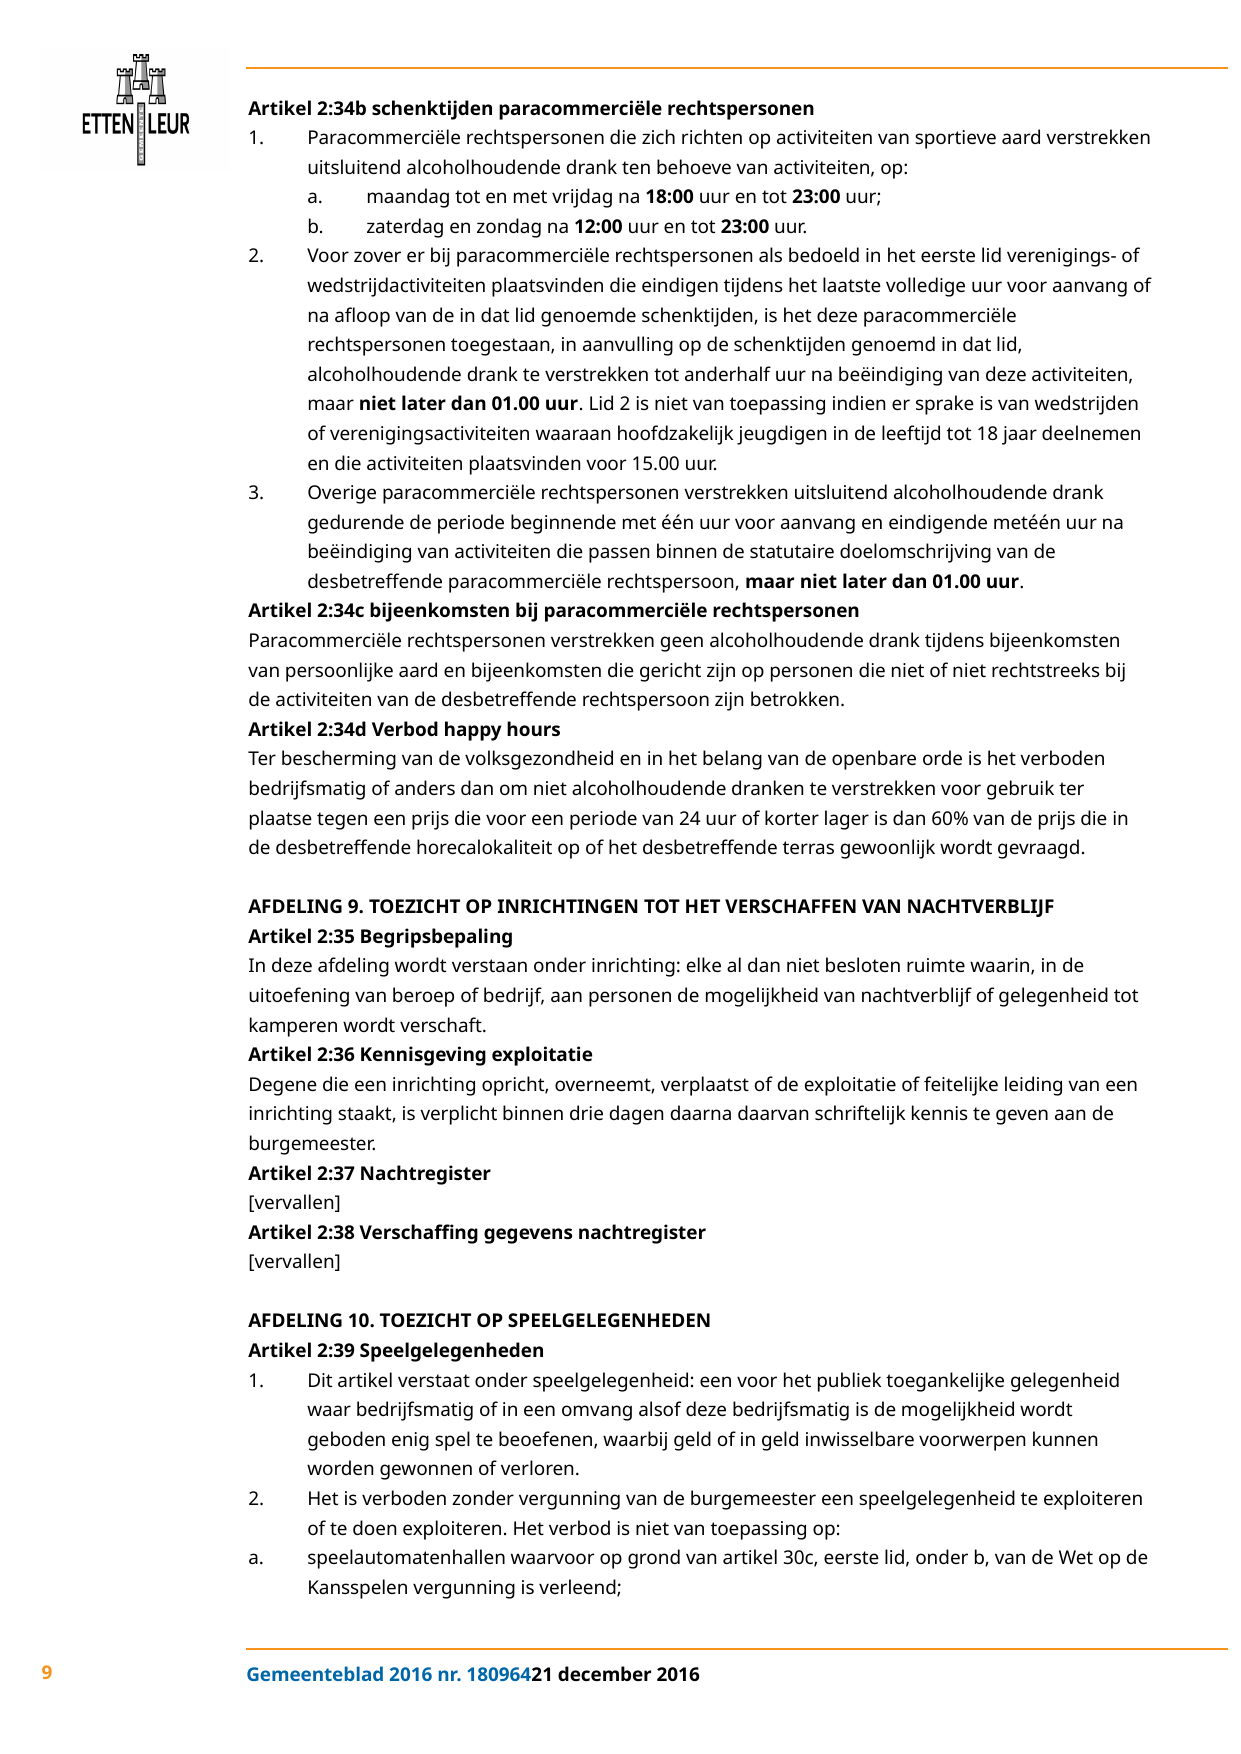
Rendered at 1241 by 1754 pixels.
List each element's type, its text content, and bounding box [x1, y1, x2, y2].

list maandag tot en met vrijdag na 18:00 uur en tot 23:00 uur; [307, 183, 1152, 209]
text Degene die een inrichting opricht, overneemt, verplaatst of de exploitatie of feitelijke leiding van een inrichting staakt, is verplicht binnen drie dagen daarna daarvan schriftelijk kennis te geven aan de burgemeester. [248, 1071, 1152, 1156]
list zaterdag en zondag na 12:00 uur en tot 23:00 uur. [307, 213, 1152, 239]
list Voor zover er bij paracommerciële rechtspersonen als bedoeld in het eerste lid verenigings- of wedstrijdactiviteiten plaatsvinden die eindigen tijdens het laatste volledige uur voor aanvang of na afloop van de in dat lid genoemde schenktijden, is het deze paracommerciële rechtspersonen toegestaan, in aanvulling op de schenktijden genoemd in dat lid, alcoholhoudende drank te verstrekken tot anderhalf uur na beëindiging van deze activiteiten, maar niet later dan 01.00 uur. Lid 2 is niet van toepassing indien er sprake is van wedstrijden of verenigingsactiviteiten waaraan hoofdzakelijk jeugdigen in de leeftijd tot 18 jaar deelnemen en die activiteiten plaatsvinden voor 15.00 uur. [248, 243, 1152, 476]
text AFDELING 9. TOEZICHT OP INRICHTINGEN TOT HET VERSCHAFFEN VAN NACHTVERBLIJF [248, 893, 1152, 919]
text Artikel 2:39 Speelgelegenheden [248, 1337, 1152, 1363]
text Artikel 2:34b schenktijden paracommerciële rechtspersonen [248, 95, 1152, 121]
text Artikel 2:37 Nachtregister [248, 1160, 1152, 1186]
list Overige paracommerciële rechtspersonen verstrekken uitsluitend alcoholhoudende drank gedurende de periode beginnende met één uur voor aanvang en eindigende metéén uur na beëindiging van activiteiten die passen binnen de statutaire doelomschrijving van de desbetreffende paracommerciële rechtspersoon, maar niet later dan 01.00 uur. [248, 479, 1152, 594]
list speelautomatenhallen waarvoor op grond van artikel 30c, eerste lid, onder b, van de Wet op de Kansspelen vergunning is verleend; [248, 1544, 1152, 1600]
list Dit artikel verstaat onder speelgelegenheid: een voor het publiek toegankelijke gelegenheid waar bedrijfsmatig of in een omvang alsof deze bedrijfsmatig is de mogelijkheid wordt geboden enig spel te beoefenen, waarbij geld of in geld inwisselbare voorwerpen kunnen worden gewonnen of verloren. [248, 1367, 1152, 1481]
text Artikel 2:34d Verbod happy hours [248, 716, 1152, 742]
text Artikel 2:38 Verschaffing gegevens nachtregister [248, 1219, 1152, 1245]
text [vervallen] [248, 1248, 1152, 1274]
text Artikel 2:35 Begripsbepaling [248, 923, 1152, 949]
text Ter bescherming van de volksgezondheid en in het belang van de openbare orde is het verboden bedrijfsmatig of anders dan om niet alcoholhoudende dranken te verstrekken voor gebruik ter plaatse tegen een prijs die voor een periode van 24 uur of korter lager is dan 60% van de prijs die in de desbetreffende horecalokaliteit op of het desbetreffende terras gewoonlijk wordt gevraagd. [248, 746, 1152, 860]
text In deze afdeling wordt verstaan onder inrichting: elke al dan niet besloten ruimte waarin, in de uitoefening van beroep of bedrijf, aan personen de mogelijkheid van nachtverblijf of gelegenheid tot kamperen wordt verschaft. [248, 953, 1152, 1038]
list Paracommerciële rechtspersonen die zich richten op activiteiten van sportieve aard verstrekken uitsluitend alcoholhoudende drank ten behoeve van activiteiten, op: [248, 124, 1152, 180]
picture [41, 47, 231, 172]
text AFDELING 10. TOEZICHT OP SPEELGELEGENHEDEN [248, 1308, 1152, 1333]
text Artikel 2:36 Kennisgeving exploitatie [248, 1041, 1152, 1067]
list Het is verboden zonder vergunning van de burgemeester een speelgelegenheid te exploiteren of te doen exploiteren. Het verbod is niet van toepassing op: [248, 1485, 1152, 1541]
text Artikel 2:34c bijeenkomsten bij paracommerciële rechtspersonen [248, 598, 1152, 623]
text Paracommerciële rechtspersonen verstrekken geen alcoholhoudende drank tijdens bijeenkomsten van persoonlijke aard en bijeenkomsten die gericht zijn op personen die niet of niet rechtstreeks bij de activiteiten van de desbetreffende rechtspersoon zijn betrokken. [248, 627, 1152, 712]
text [vervallen] [248, 1189, 1152, 1215]
